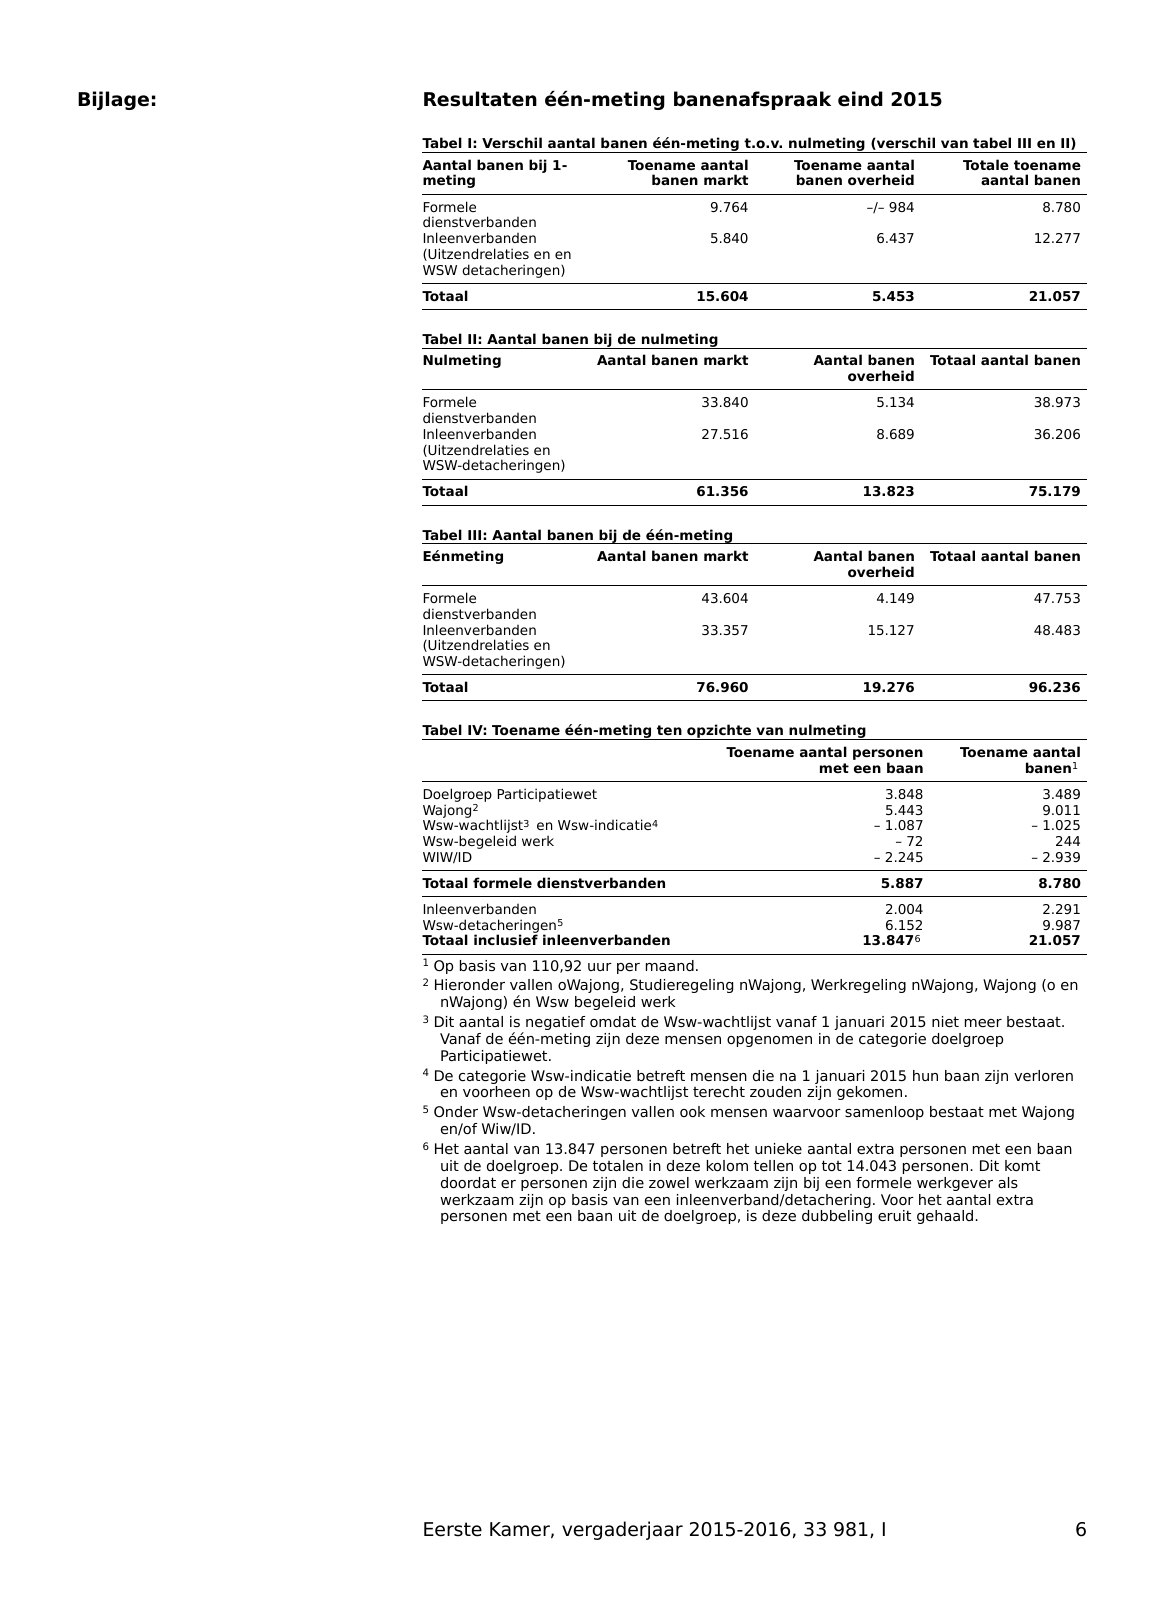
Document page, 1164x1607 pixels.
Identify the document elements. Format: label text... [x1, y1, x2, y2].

table_cell Inleenverbanden [422, 897, 720, 917]
table_cell – 1.087 [720, 818, 929, 834]
table_cell [422, 740, 720, 781]
table_cell – 2.939 [929, 850, 1087, 870]
table_cell Wsw-detacheringen5 [422, 918, 720, 933]
table_cell 9.764 [588, 195, 754, 231]
table_cell 8.689 [754, 427, 921, 478]
table_cell 33.840 [588, 390, 754, 427]
table_cell 3.489 [929, 782, 1087, 802]
table_cell Aantal banen markt [588, 349, 754, 389]
table_cell 47.753 [921, 586, 1087, 622]
table_cell Aantal banen bij 1-meting [422, 153, 588, 194]
table_cell 8.780 [929, 871, 1087, 896]
table_cell Totaal formele dienstverbanden [422, 871, 720, 896]
table_cell Toename aantal banen overheid [754, 153, 921, 194]
table_header Tabel III: Aantal banen bij de één-meting [422, 528, 1087, 543]
table_cell 15.127 [754, 622, 921, 674]
table_cell –/– 984 [754, 195, 921, 231]
table_cell Nulmeting [422, 349, 588, 389]
table_cell 13.8476 [720, 933, 929, 954]
table_cell 13.823 [754, 480, 921, 504]
table_cell 38.973 [921, 390, 1087, 427]
table_cell 43.604 [588, 586, 754, 622]
table_cell 19.276 [754, 675, 921, 700]
table_cell Inleenverbanden (Uitzendrelaties en WSW-detacheringen) [422, 427, 588, 478]
table_cell 5.443 [720, 802, 929, 818]
table_cell 21.057 [929, 933, 1087, 954]
table_cell 15.604 [588, 284, 754, 309]
table_cell Wsw-begeleid werk [422, 834, 720, 849]
table_cell Wajong2 [422, 802, 720, 818]
table_cell – 1.025 [929, 818, 1087, 834]
table_cell 5.134 [754, 390, 921, 427]
table_cell 76.960 [588, 675, 754, 700]
table_cell Formele dienstverbanden [422, 195, 588, 231]
table_cell 1 Op basis van 110,92 uur per maand. 2 Hieronder vallen oWajong, Studieregeling nWajong, Werkregeling nWajong, Wajong (o en nWajong) én Wsw begeleid werk 3 Dit aantal is negatief omdat de Wsw-wachtlijst vanaf 1 januari 2015 niet meer bestaat. Vanaf de één-meting zijn deze mensen opgenomen in de categorie doelgroep Participatiewet. 4 De categorie Wsw-indicatie betreft mensen die na 1 januari 2015 hun baan zijn verloren en voorheen op de Wsw-wachtlijst terecht zouden zijn gekomen. 5 Onder Wsw-detacheringen vallen ook mensen waarvoor samenloop bestaat met Wajong en/of Wiw/ID. 6 Het aantal van 13.847 personen betreft het unieke aantal extra personen met een baan uit de doelgroep. De totalen in deze kolom tellen op tot 14.043 personen. Dit komt doordat er personen zijn die zowel werkzaam zijn bij een formele werkgever als werkzaam zijn op basis van een inleenverband/detachering. Voor het aantal extra personen met een baan uit de doelgroep, is deze dubbeling eruit gehaald. [422, 955, 1087, 1225]
table_cell Wsw-wachtlijst3 en Wsw-indicatie4 [422, 818, 720, 834]
table_cell – 2.245 [720, 850, 929, 870]
table_cell Eénmeting [422, 544, 588, 585]
table_cell 5.840 [588, 231, 754, 283]
table_cell 5.453 [754, 284, 921, 309]
table_cell Aantal banen overheid [754, 544, 921, 585]
table_cell WIW/ID [422, 850, 720, 870]
table_cell 33.357 [588, 622, 754, 674]
table_cell 61.356 [588, 480, 754, 504]
table_cell 4.149 [754, 586, 921, 622]
table_cell 9.987 [929, 918, 1087, 933]
table_cell 12.277 [921, 231, 1087, 283]
table_cell 244 [929, 834, 1087, 849]
table_cell Doelgroep Participatiewet [422, 782, 720, 802]
table_cell Totaal aantal banen [921, 544, 1087, 585]
table_cell 2.291 [929, 897, 1087, 917]
table_header Tabel IV: Toename één-meting ten opzichte van nulmeting [422, 723, 1087, 739]
table_cell 96.236 [921, 675, 1087, 700]
table_cell Inleenverbanden (Uitzendrelaties en en WSW detacheringen) [422, 231, 588, 283]
table_header Tabel II: Aantal banen bij de nulmeting [422, 332, 1087, 347]
table_cell Totaal aantal banen [921, 349, 1087, 389]
table_cell 6.152 [720, 918, 929, 933]
table_cell 21.057 [921, 284, 1087, 309]
table_cell 2.004 [720, 897, 929, 917]
table_cell 8.780 [921, 195, 1087, 231]
table_cell 5.887 [720, 871, 929, 896]
table_cell 75.179 [921, 480, 1087, 504]
table_cell – 72 [720, 834, 929, 849]
table_cell Formele dienstverbanden [422, 586, 588, 622]
table_cell 48.483 [921, 622, 1087, 674]
table_cell Aantal banen markt [588, 544, 754, 585]
table_cell Totaal [422, 675, 588, 700]
table_cell Formele dienstverbanden [422, 390, 588, 427]
table_cell 36.206 [921, 427, 1087, 478]
table_cell Toename aantal banen1 [929, 740, 1087, 781]
table_header Tabel I: Verschil aantal banen één-meting t.o.v. nulmeting (verschil van tabel III en II) [422, 136, 1087, 152]
table_cell Totaal [422, 284, 588, 309]
subtitle Bijlage: Resultaten één-meting banenafspraak eind 2015 [77, 89, 1087, 111]
table_cell 6.437 [754, 231, 921, 283]
table_cell Inleenverbanden (Uitzendrelaties en WSW-detacheringen) [422, 622, 588, 674]
table_cell Totale toename aantal banen [921, 153, 1087, 194]
table_cell 27.516 [588, 427, 754, 478]
table_cell Toename aantal personen met een baan [720, 740, 929, 781]
table_cell Toename aantal banen markt [588, 153, 754, 194]
table_cell 3.848 [720, 782, 929, 802]
table_cell Totaal inclusief inleenverbanden [422, 933, 720, 954]
table_cell 9.011 [929, 802, 1087, 818]
table_cell Aantal banen overheid [754, 349, 921, 389]
table_cell Totaal [422, 480, 588, 504]
